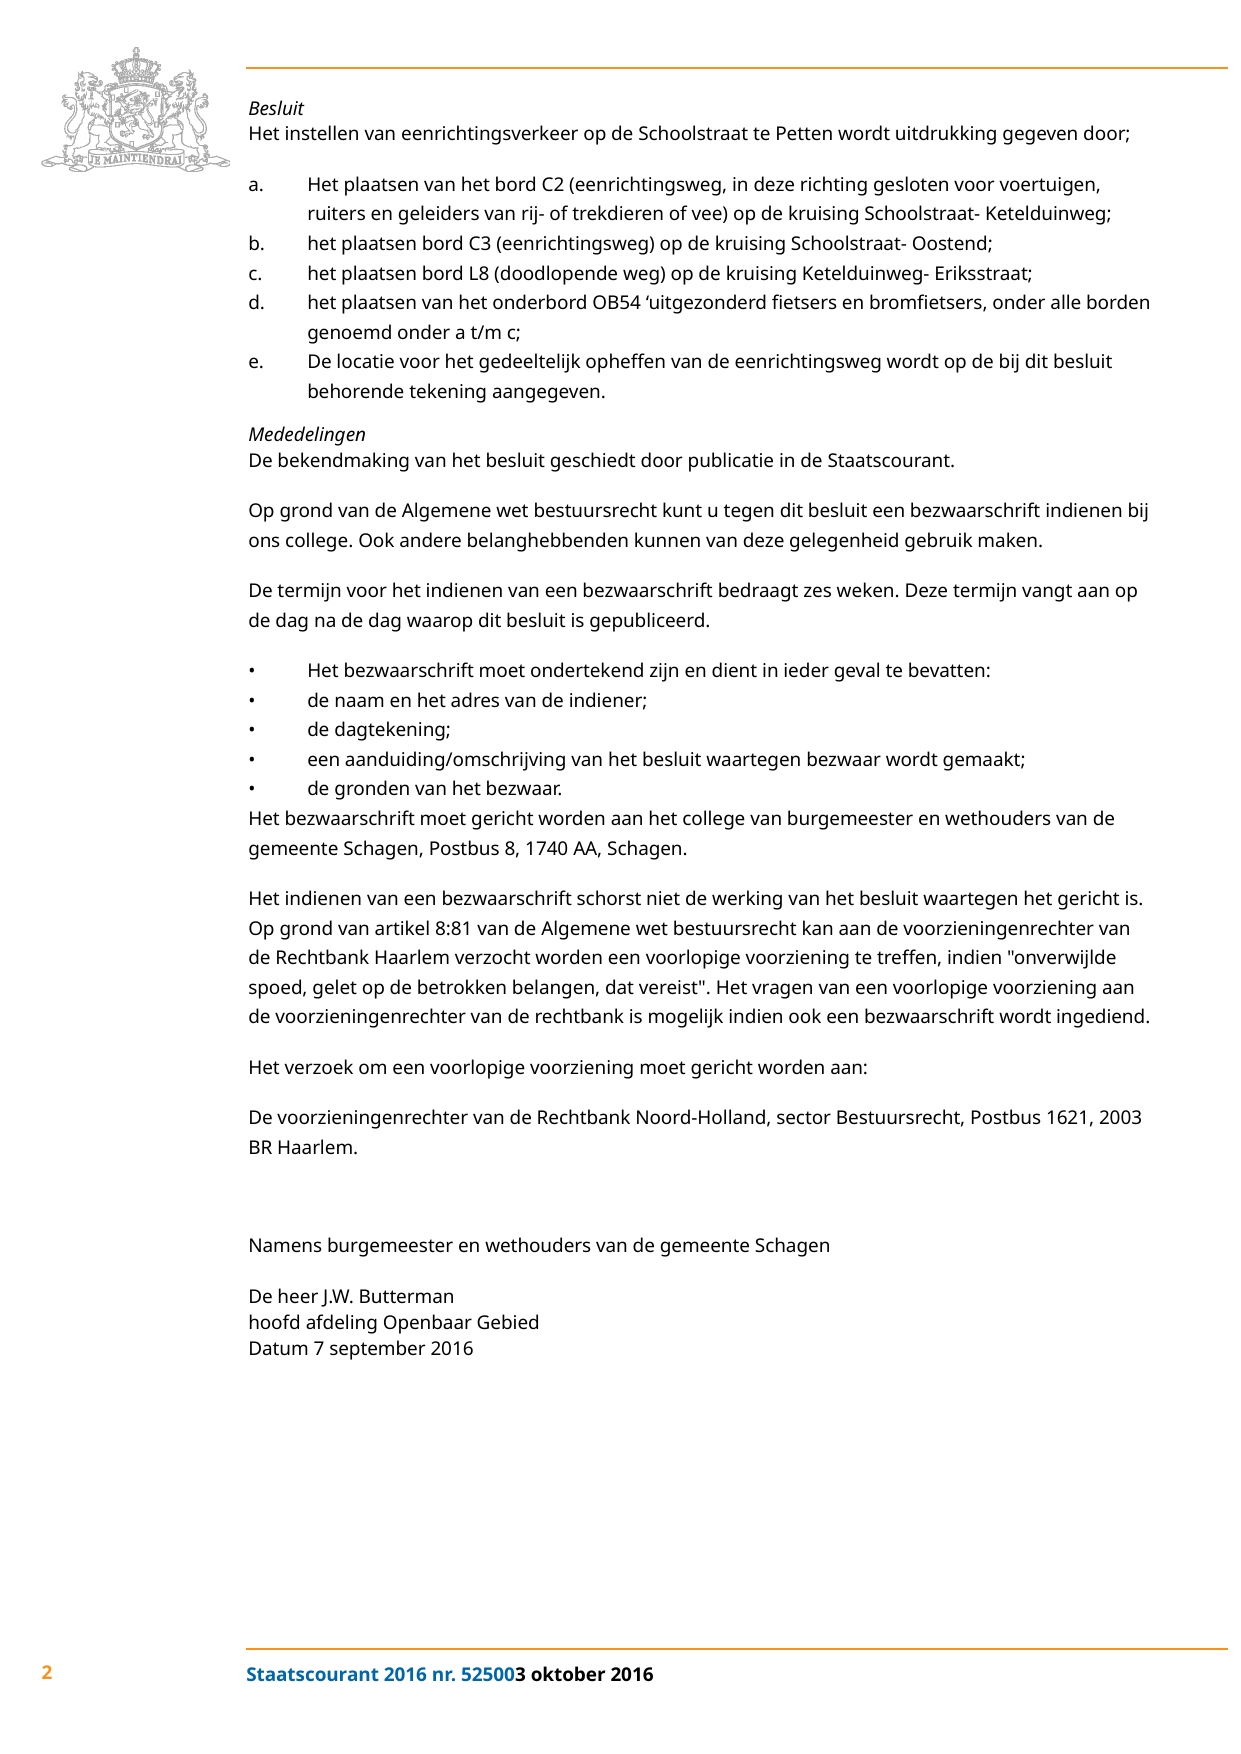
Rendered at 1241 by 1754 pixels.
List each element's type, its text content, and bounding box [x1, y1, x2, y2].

list het plaatsen bord C3 (eenrichtingsweg) op de kruising Schoolstraat- Oostend; [248, 230, 1152, 256]
text Besluit [248, 95, 1152, 121]
text Namens burgemeester en wethouders van de gemeente Schagen [248, 1232, 1152, 1258]
text De termijn voor het indienen van een bezwaarschrift bedraagt zes weken. Deze termijn vangt aan op de dag na de dag waarop dit besluit is gepubliceerd. [248, 577, 1152, 633]
list de gronden van het bezwaar. [248, 776, 1152, 801]
text Mededelingen [248, 421, 1152, 447]
list Het plaatsen van het bord C2 (eenrichtingsweg, in deze richting gesloten voor voertuigen, ruiters en geleiders van rij- of trekdieren of vee) op de kruising Schoolstraat- Ketelduinweg; [248, 171, 1152, 226]
text Het indienen van een bezwaarschrift schorst niet de werking van het besluit waartegen het gericht is. Op grond van artikel 8:81 van de Algemene wet bestuursrecht kan aan de voorzieningenrechter van de Rechtbank Haarlem verzocht worden een voorlopige voorziening te treffen, indien "onverwijlde spoed, gelet op de betrokken belangen, dat vereist". Het vragen van een voorlopige voorziening aan de voorzieningenrechter van de rechtbank is mogelijk indien ook een bezwaarschrift wordt ingediend. [248, 885, 1152, 1029]
text Het instellen van eenrichtingsverkeer op de Schoolstraat te Petten wordt uitdrukking gegeven door; [248, 121, 1152, 146]
text Het verzoek om een voorlopige voorziening moet gericht worden aan: [248, 1054, 1152, 1080]
text Het bezwaarschrift moet gericht worden aan het college van burgemeester en wethouders van de gemeente Schagen, Postbus 8, 1740 AA, Schagen. [248, 805, 1152, 861]
picture [41, 47, 231, 172]
text De voorzieningenrechter van de Rechtbank Noord-Holland, sector Bestuursrecht, Postbus 1621, 2003 BR Haarlem. [248, 1104, 1152, 1160]
text Datum 7 september 2016 [248, 1335, 1152, 1361]
text hoofd afdeling Openbaar Gebied [248, 1309, 1152, 1335]
list de dagtekening; [248, 716, 1152, 742]
list het plaatsen bord L8 (doodlopende weg) op de kruising Ketelduinweg- Eriksstraat; [248, 260, 1152, 285]
text De bekendmaking van het besluit geschiedt door publicatie in de Staatscourant. [248, 447, 1152, 473]
list het plaatsen van het onderbord OB54 ‘uitgezonderd fietsers en bromfietsers, onder alle borden genoemd onder a t/m c; [248, 289, 1152, 344]
list een aanduiding/omschrijving van het besluit waartegen bezwaar wordt gemaakt; [248, 746, 1152, 772]
text De heer J.W. Butterman [248, 1284, 1152, 1309]
list de naam en het adres van de indiener; [248, 687, 1152, 713]
text Op grond van de Algemene wet bestuursrecht kunt u tegen dit besluit een bezwaarschrift indienen bij ons college. Ook andere belanghebbenden kunnen van deze gelegenheid gebruik maken. [248, 497, 1152, 553]
list Het bezwaarschrift moet ondertekend zijn en dient in ieder geval te bevatten: [248, 657, 1152, 683]
list De locatie voor het gedeeltelijk opheffen van de eenrichtingsweg wordt op de bij dit besluit behorende tekening aangegeven. [248, 348, 1152, 404]
